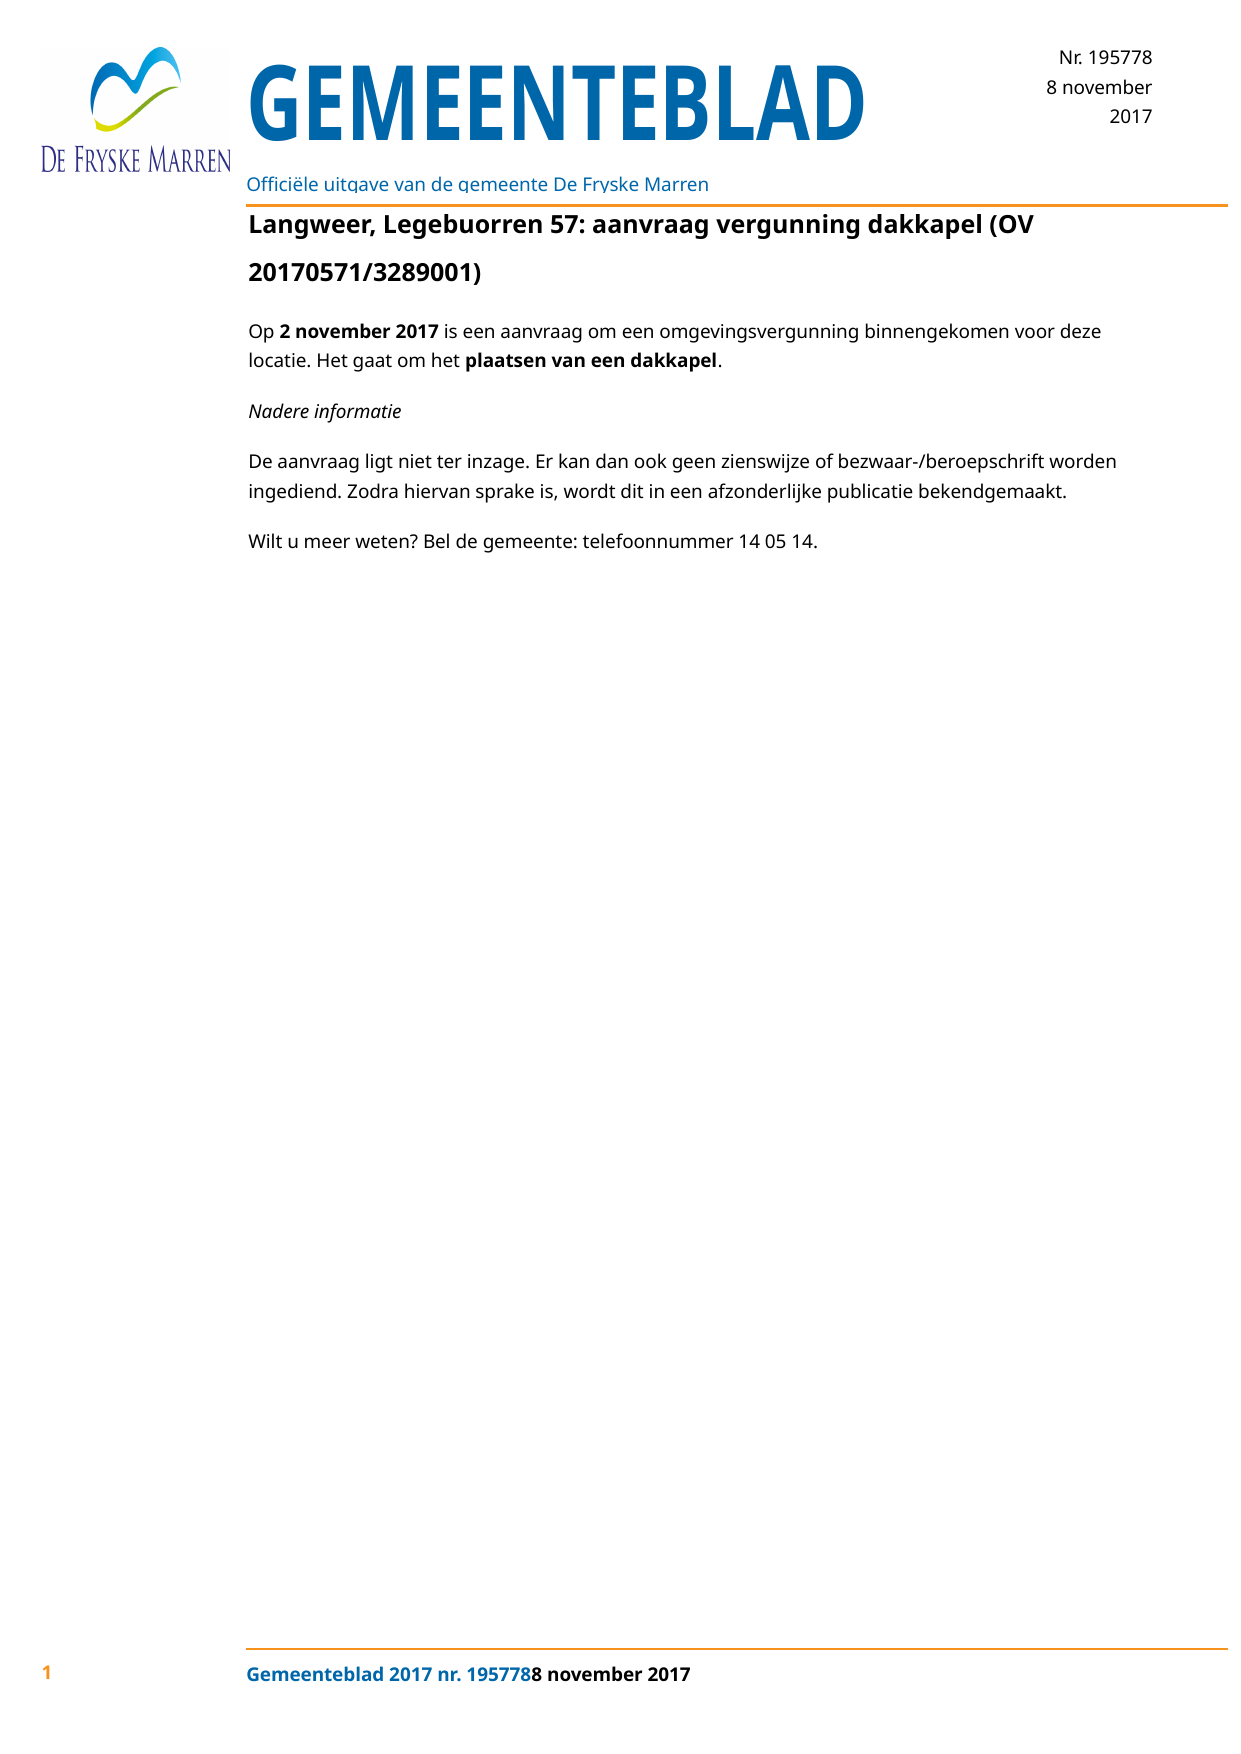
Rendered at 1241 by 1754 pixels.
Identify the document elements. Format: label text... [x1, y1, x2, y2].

text Nadere informatie [248, 398, 1152, 424]
text De aanvraag ligt niet ter inzage. Er kan dan ook geen zienswijze of bezwaar-/beroepschrift worden ingediend. Zodra hiervan sprake is, wordt dit in een afzonderlijke publicatie bekendgemaakt. [248, 448, 1152, 504]
text Wilt u meer weten? Bel de gemeente: telefoonnummer 14 05 14. [248, 528, 1152, 554]
text Op 2 november 2017 is een aanvraag om een omgevingsvergunning binnengekomen voor deze locatie. Het gaat om het plaatsen van een dakkapel. [248, 318, 1152, 373]
text Langweer, Legebuorren 57: aanvraag vergunning dakkapel (OV 20170571/3289001) [248, 207, 1152, 288]
picture [41, 47, 231, 172]
